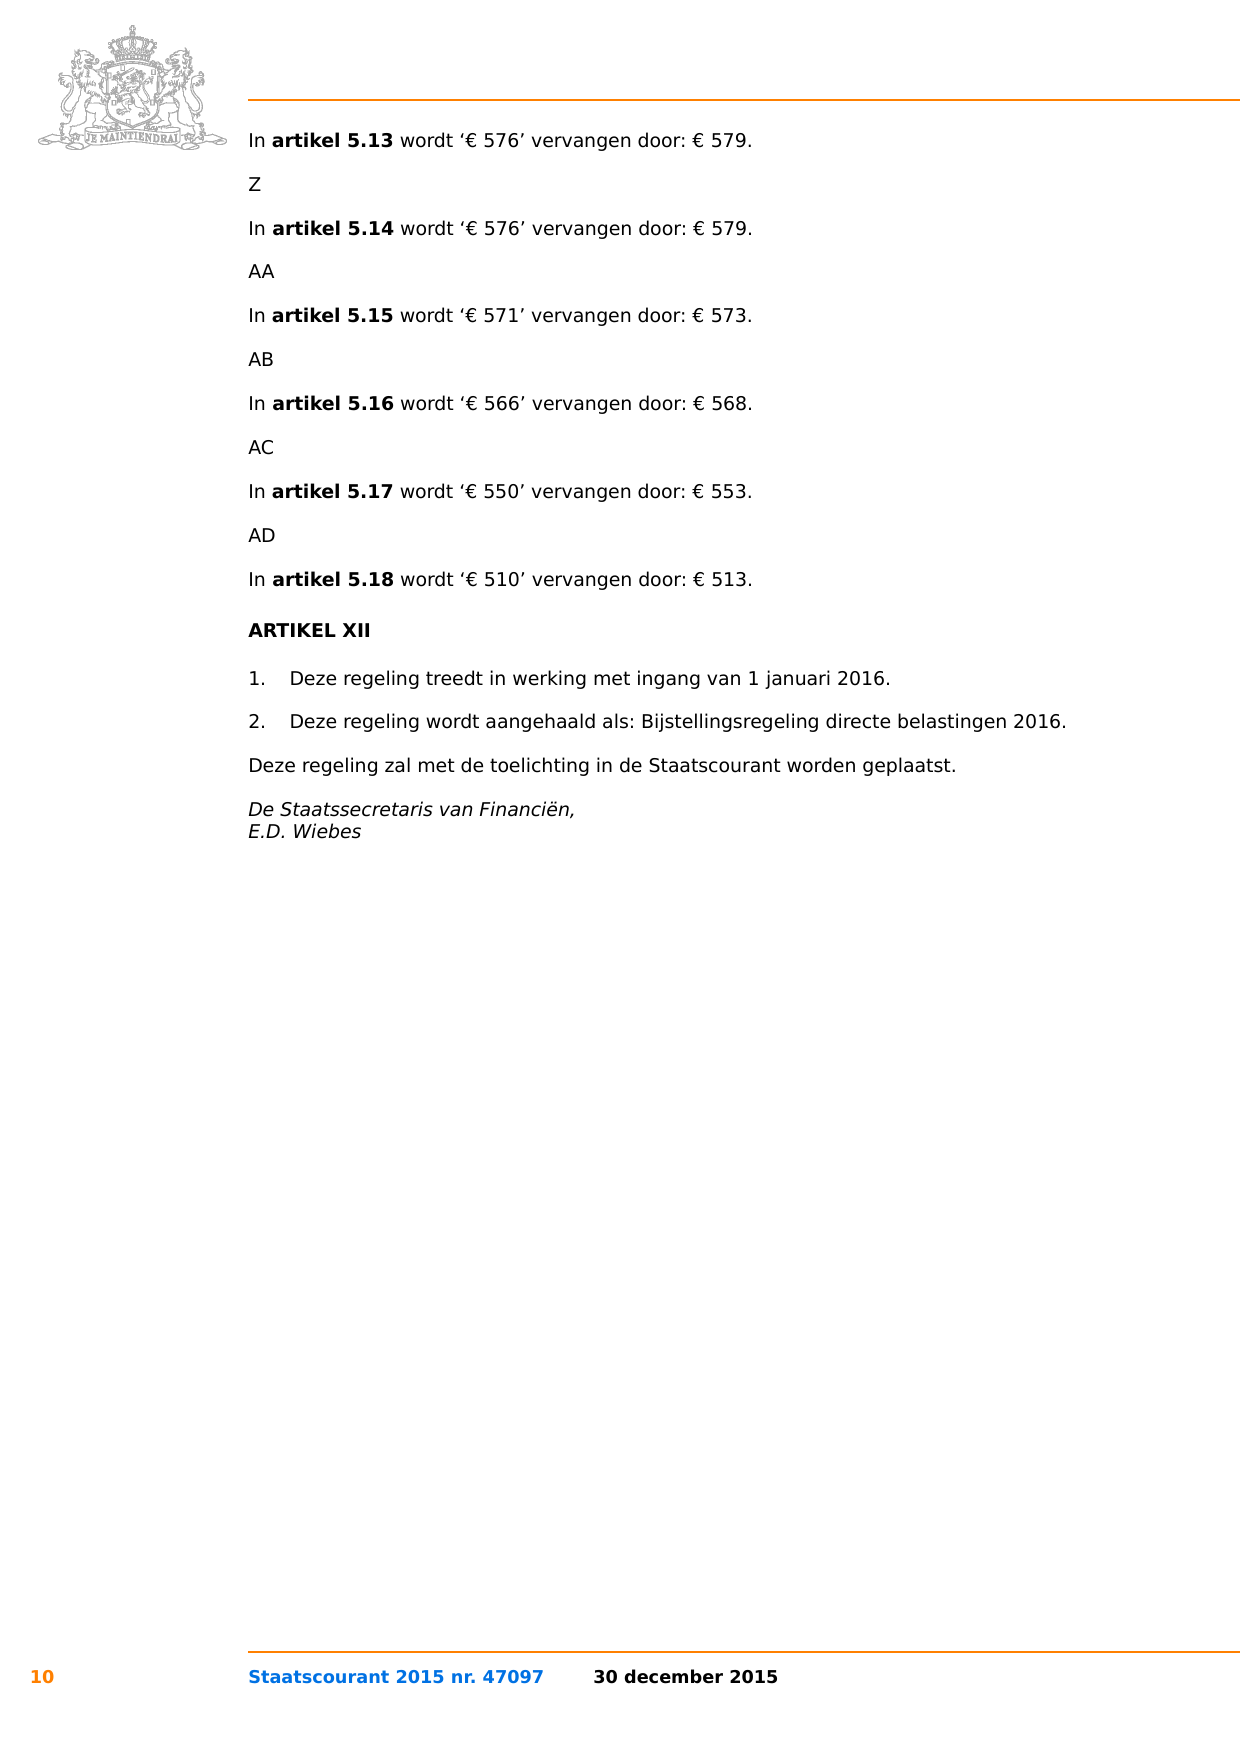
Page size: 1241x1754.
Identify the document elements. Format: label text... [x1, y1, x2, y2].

text Z [248, 174, 1163, 196]
text 1. Deze regeling treedt in werking met ingang van 1 januari 2016. [248, 667, 1163, 689]
text AD [248, 524, 1163, 547]
text In artikel 5.15 wordt ‘€ 571’ vervangen door: € 573. [248, 305, 1163, 327]
text In artikel 5.14 wordt ‘€ 576’ vervangen door: € 579. [248, 218, 1163, 239]
text In artikel 5.18 wordt ‘€ 510’ vervangen door: € 513. [248, 568, 1163, 590]
text In artikel 5.16 wordt ‘€ 566’ vervangen door: € 568. [248, 393, 1163, 415]
text 2. Deze regeling wordt aangehaald als: Bijstellingsregeling directe belastingen 2016. [248, 711, 1163, 733]
subtitle ARTIKEL XII [248, 620, 1163, 642]
picture [38, 25, 227, 150]
text In artikel 5.13 wordt ‘€ 576’ vervangen door: € 579. [248, 130, 1163, 152]
text De Staatssecretaris van Financiën, E.D. Wiebes [248, 799, 1163, 843]
text Deze regeling zal met de toelichting in de Staatscourant worden geplaatst. [248, 755, 1163, 777]
text AB [248, 349, 1163, 371]
text In artikel 5.17 wordt ‘€ 550’ vervangen door: € 553. [248, 481, 1163, 503]
text AA [248, 261, 1163, 283]
text AC [248, 437, 1163, 459]
